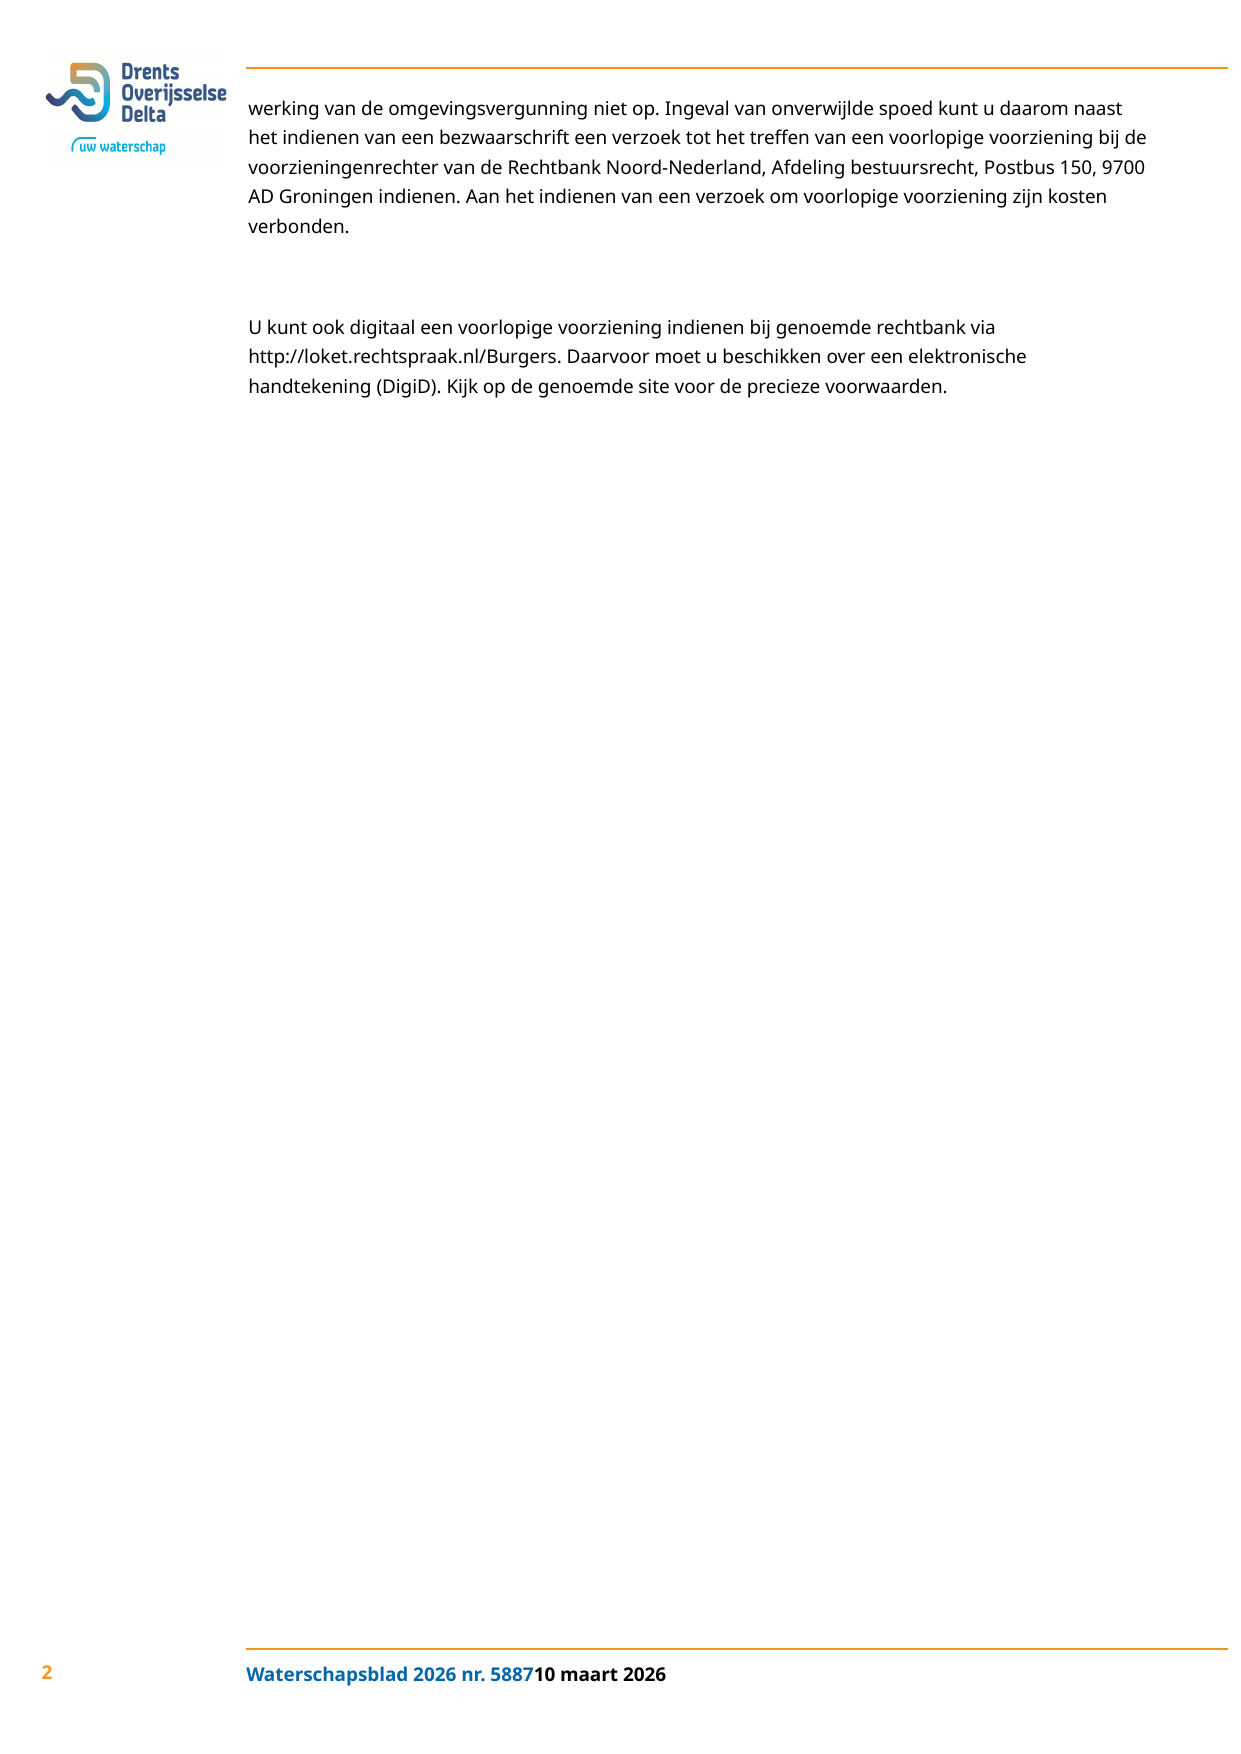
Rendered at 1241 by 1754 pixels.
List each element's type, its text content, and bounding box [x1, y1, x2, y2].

text U kunt ook digitaal een voorlopige voorziening indienen bij genoemde rechtbank via http://loket.rechtspraak.nl/Burgers. Daarvoor moet u beschikken over een elektronische handtekening (DigiD). Kijk op de genoemde site voor de precieze voorwaarden. [248, 314, 1152, 399]
text werking van de omgevingsvergunning niet op. Ingeval van onverwijlde spoed kunt u daarom naast het indienen van een bezwaarschrift een verzoek tot het treffen van een voorlopige voorziening bij de voorzieningenrechter van de Rechtbank Noord-Nederland, Afdeling bestuursrecht, Postbus 150, 9700 AD Groningen indienen. Aan het indienen van een verzoek om voorlopige voorziening zijn kosten verbonden. [248, 95, 1152, 239]
picture [41, 47, 231, 172]
